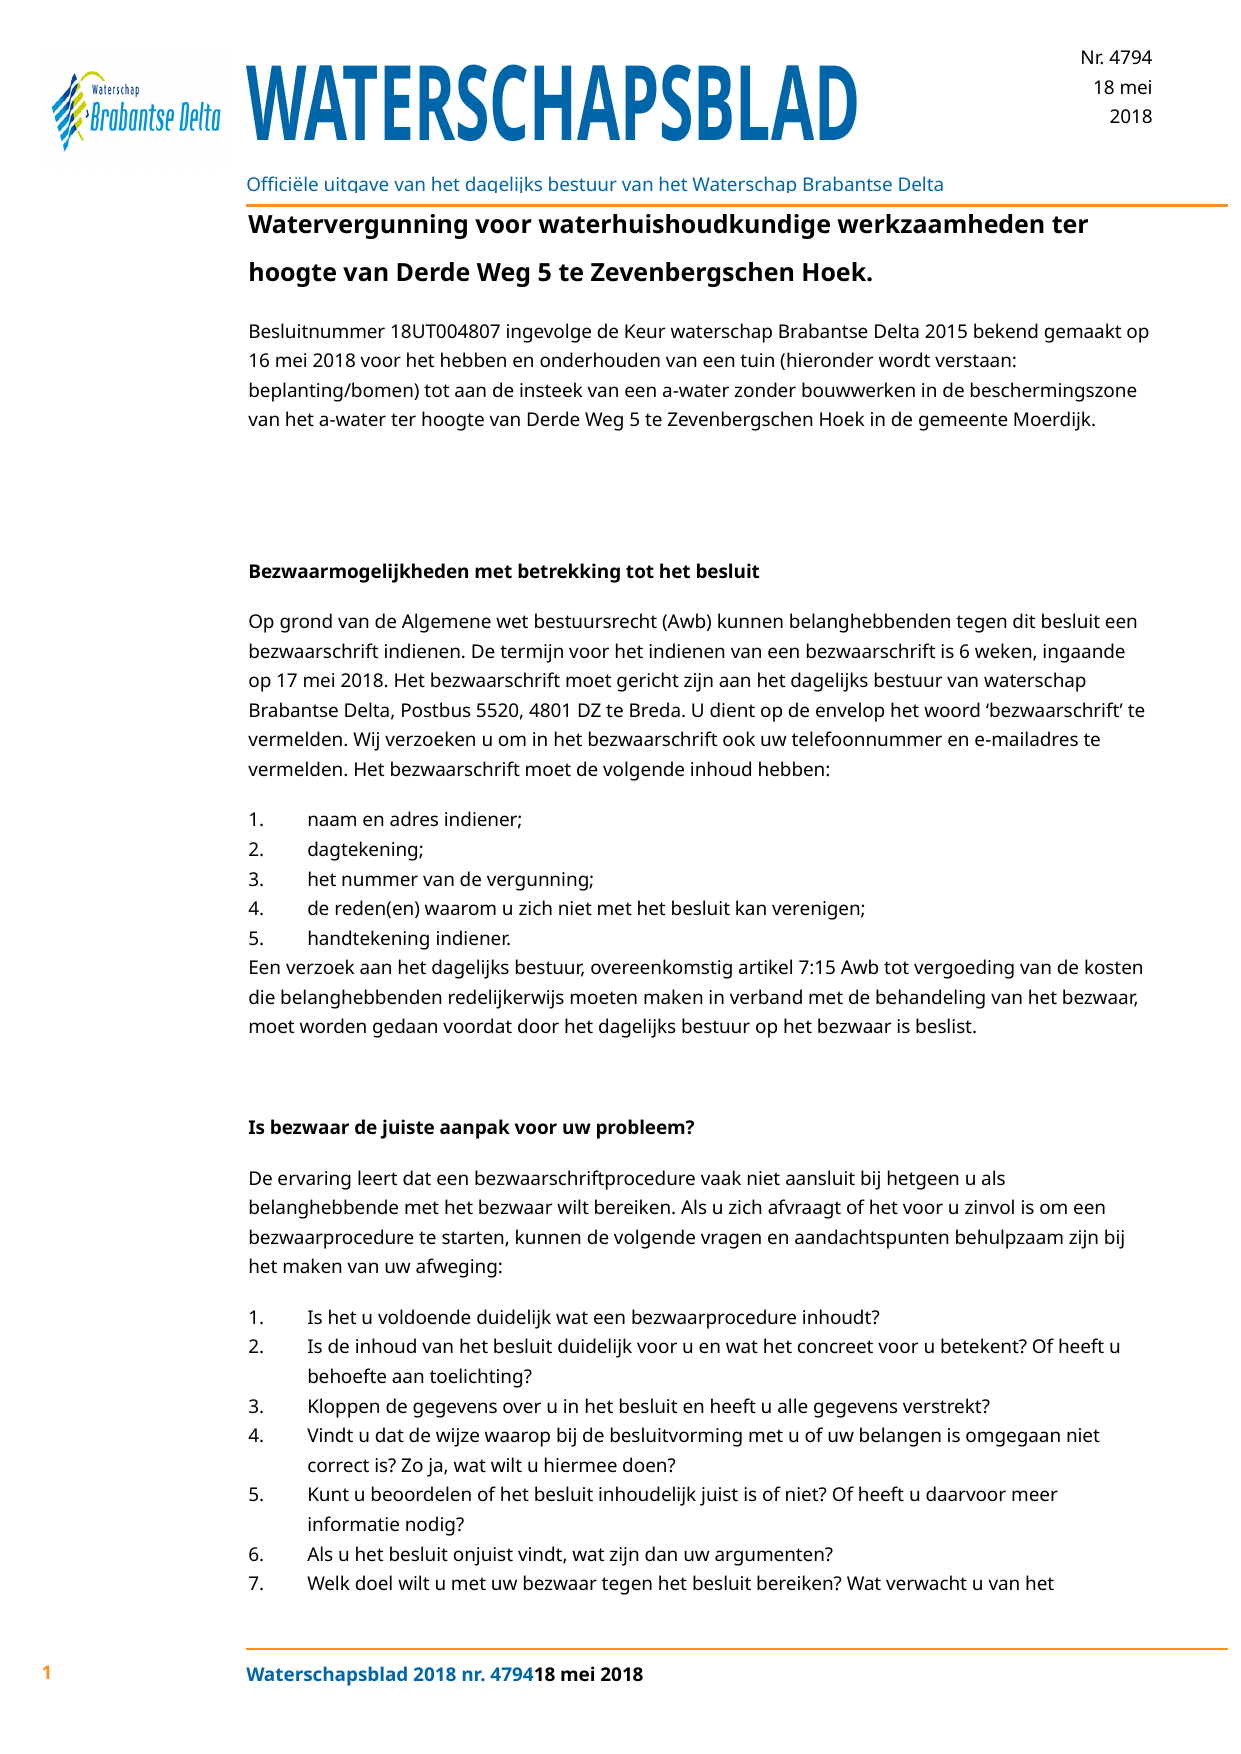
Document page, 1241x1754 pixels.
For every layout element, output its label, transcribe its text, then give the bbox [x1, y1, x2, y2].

text Op grond van de Algemene wet bestuursrecht (Awb) kunnen belanghebbenden tegen dit besluit een bezwaarschrift indienen. De termijn voor het indienen van een bezwaarschrift is 6 weken, ingaande op 17 mei 2018. Het bezwaarschrift moet gericht zijn aan het dagelijks bestuur van waterschap Brabantse Delta, Postbus 5520, 4801 DZ te Breda. U dient op de envelop het woord ‘bezwaarschrift’ te vermelden. Wij verzoeken u om in het bezwaarschrift ook uw telefoonnummer en e‑mailadres te vermelden. Het bezwaarschrift moet de volgende inhoud hebben: [248, 608, 1152, 782]
list Vindt u dat de wijze waarop bij de besluitvorming met u of uw belangen is omgegaan niet correct is? Zo ja, wat wilt u hiermee doen? [248, 1422, 1152, 1478]
list Kunt u beoordelen of het besluit inhoudelijk juist is of niet? Of heeft u daarvoor meer informatie nodig? [248, 1482, 1152, 1537]
list Kloppen de gegevens over u in het besluit en heeft u alle gegevens verstrekt? [248, 1393, 1152, 1419]
list Als u het besluit onjuist vindt, wat zijn dan uw argumenten? [248, 1541, 1152, 1567]
text Besluitnummer 18UT004807 ingevolge de Keur waterschap Brabantse Delta 2015 bekend gemaakt op 16 mei 2018 voor het hebben en onderhouden van een tuin (hieronder wordt verstaan: beplanting/bomen) tot aan de insteek van een a-water zonder bouwwerken in de beschermingszone van het a-water ter hoogte van Derde Weg 5 te Zevenbergschen Hoek in de gemeente Moerdijk. [248, 318, 1152, 432]
list naam en adres indiener; [248, 807, 1152, 832]
list handtekening indiener. [248, 925, 1152, 951]
list de reden(en) waarom u zich niet met het besluit kan verenigen; [248, 895, 1152, 921]
list het nummer van de vergunning; [248, 866, 1152, 892]
text Is bezwaar de juiste aanpak voor uw probleem? [248, 1114, 1152, 1140]
text De ervaring leert dat een bezwaarschriftprocedure vaak niet aansluit bij hetgeen u als belanghebbende met het bezwaar wilt bereiken. Als u zich afvraagt of het voor u zinvol is om een bezwaarprocedure te starten, kunnen de volgende vragen en aandachtspunten behulpzaam zijn bij het maken van uw afweging: [248, 1165, 1152, 1279]
text Watervergunning voor waterhuishoudkundige werkzaamheden ter hoogte van Derde Weg 5 te Zevenbergschen Hoek. [248, 207, 1152, 288]
text Bezwaarmogelijkheden met betrekking tot het besluit [248, 558, 1152, 584]
picture [41, 47, 231, 172]
list dagtekening; [248, 836, 1152, 862]
list Is het u voldoende duidelijk wat een bezwaarprocedure inhoudt? [248, 1304, 1152, 1330]
text Een verzoek aan het dagelijks bestuur, overeenkomstig artikel 7:15 Awb tot vergoeding van de kosten die belanghebbenden redelijkerwijs moeten maken in verband met de behandeling van het bezwaar, moet worden gedaan voordat door het dagelijks bestuur op het bezwaar is beslist. [248, 954, 1152, 1039]
list Welk doel wilt u met uw bezwaar tegen het besluit bereiken? Wat verwacht u van het [248, 1570, 1152, 1596]
list Is de inhoud van het besluit duidelijk voor u en wat het concreet voor u betekent? Of heeft u behoefte aan toelichting? [248, 1334, 1152, 1389]
